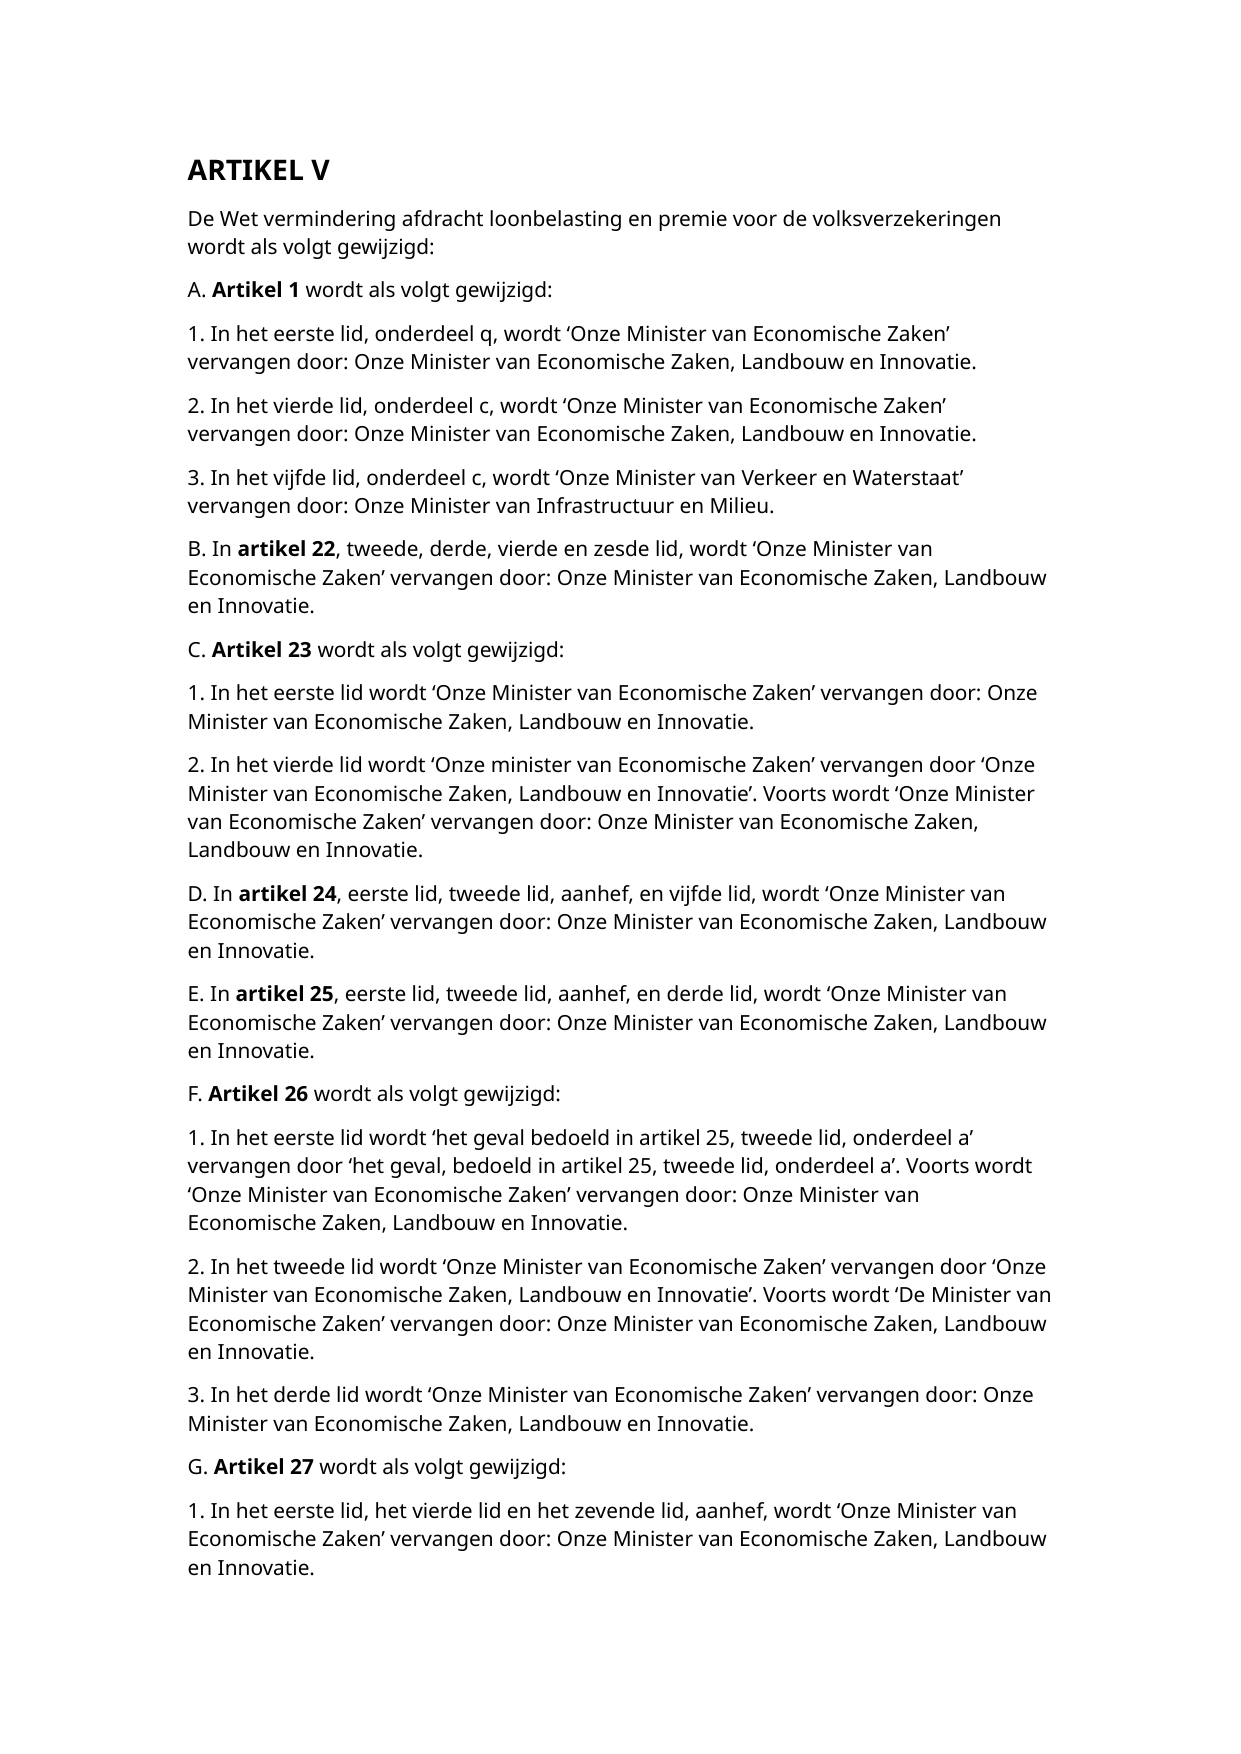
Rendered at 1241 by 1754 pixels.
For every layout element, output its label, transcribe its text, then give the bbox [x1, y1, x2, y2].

text 2. In het tweede lid wordt ‘Onze Minister van Economische Zaken’ vervangen door ‘Onze Minister van Economische Zaken, Landbouw en Innovatie’. Voorts wordt ‘De Minister van Economische Zaken’ vervangen door: Onze Minister van Economische Zaken, Landbouw en Innovatie. [187, 1252, 1053, 1366]
text 2. In het vierde lid wordt ‘Onze minister van Economische Zaken’ vervangen door ‘Onze Minister van Economische Zaken, Landbouw en Innovatie’. Voorts wordt ‘Onze Minister van Economische Zaken’ vervangen door: Onze Minister van Economische Zaken, Landbouw en Innovatie. [187, 750, 1053, 864]
text D. In artikel 24, eerste lid, tweede lid, aanhef, en vijfde lid, wordt ‘Onze Minister van Economische Zaken’ vervangen door: Onze Minister van Economische Zaken, Landbouw en Innovatie. [187, 879, 1053, 964]
text 2. In het vierde lid, onderdeel c, wordt ‘Onze Minister van Economische Zaken’ vervangen door: Onze Minister van Economische Zaken, Landbouw en Innovatie. [187, 391, 1053, 448]
text A. Artikel 1 wordt als volgt gewijzigd: [187, 276, 1053, 304]
text C. Artikel 23 wordt als volgt gewijzigd: [187, 635, 1053, 663]
text 1. In het eerste lid, onderdeel q, wordt ‘Onze Minister van Economische Zaken’ vervangen door: Onze Minister van Economische Zaken, Landbouw en Innovatie. [187, 319, 1053, 376]
text 3. In het vijfde lid, onderdeel c, wordt ‘Onze Minister van Verkeer en Waterstaat’ vervangen door: Onze Minister van Infrastructuur en Milieu. [187, 463, 1053, 519]
text 1. In het eerste lid wordt ‘het geval bedoeld in artikel 25, tweede lid, onderdeel a’ vervangen door ‘het geval, bedoeld in artikel 25, tweede lid, onderdeel a’. Voorts wordt ‘Onze Minister van Economische Zaken’ vervangen door: Onze Minister van Economische Zaken, Landbouw en Innovatie. [187, 1123, 1053, 1237]
text 1. In het eerste lid wordt ‘Onze Minister van Economische Zaken’ vervangen door: Onze Minister van Economische Zaken, Landbouw en Innovatie. [187, 678, 1053, 735]
subtitle ARTIKEL V [187, 150, 1053, 189]
text 1. In het eerste lid, het vierde lid en het zevende lid, aanhef, wordt ‘Onze Minister van Economische Zaken’ vervangen door: Onze Minister van Economische Zaken, Landbouw en Innovatie. [187, 1496, 1053, 1581]
text De Wet vermindering afdracht loonbelasting en premie voor de volksverzekeringen wordt als volgt gewijzigd: [187, 204, 1053, 261]
text G. Artikel 27 wordt als volgt gewijzigd: [187, 1452, 1053, 1481]
text B. In artikel 22, tweede, derde, vierde en zesde lid, wordt ‘Onze Minister van Economische Zaken’ vervangen door: Onze Minister van Economische Zaken, Landbouw en Innovatie. [187, 534, 1053, 620]
text F. Artikel 26 wordt als volgt gewijzigd: [187, 1079, 1053, 1108]
text 3. In het derde lid wordt ‘Onze Minister van Economische Zaken’ vervangen door: Onze Minister van Economische Zaken, Landbouw en Innovatie. [187, 1381, 1053, 1437]
text E. In artikel 25, eerste lid, tweede lid, aanhef, en derde lid, wordt ‘Onze Minister van Economische Zaken’ vervangen door: Onze Minister van Economische Zaken, Landbouw en Innovatie. [187, 979, 1053, 1064]
